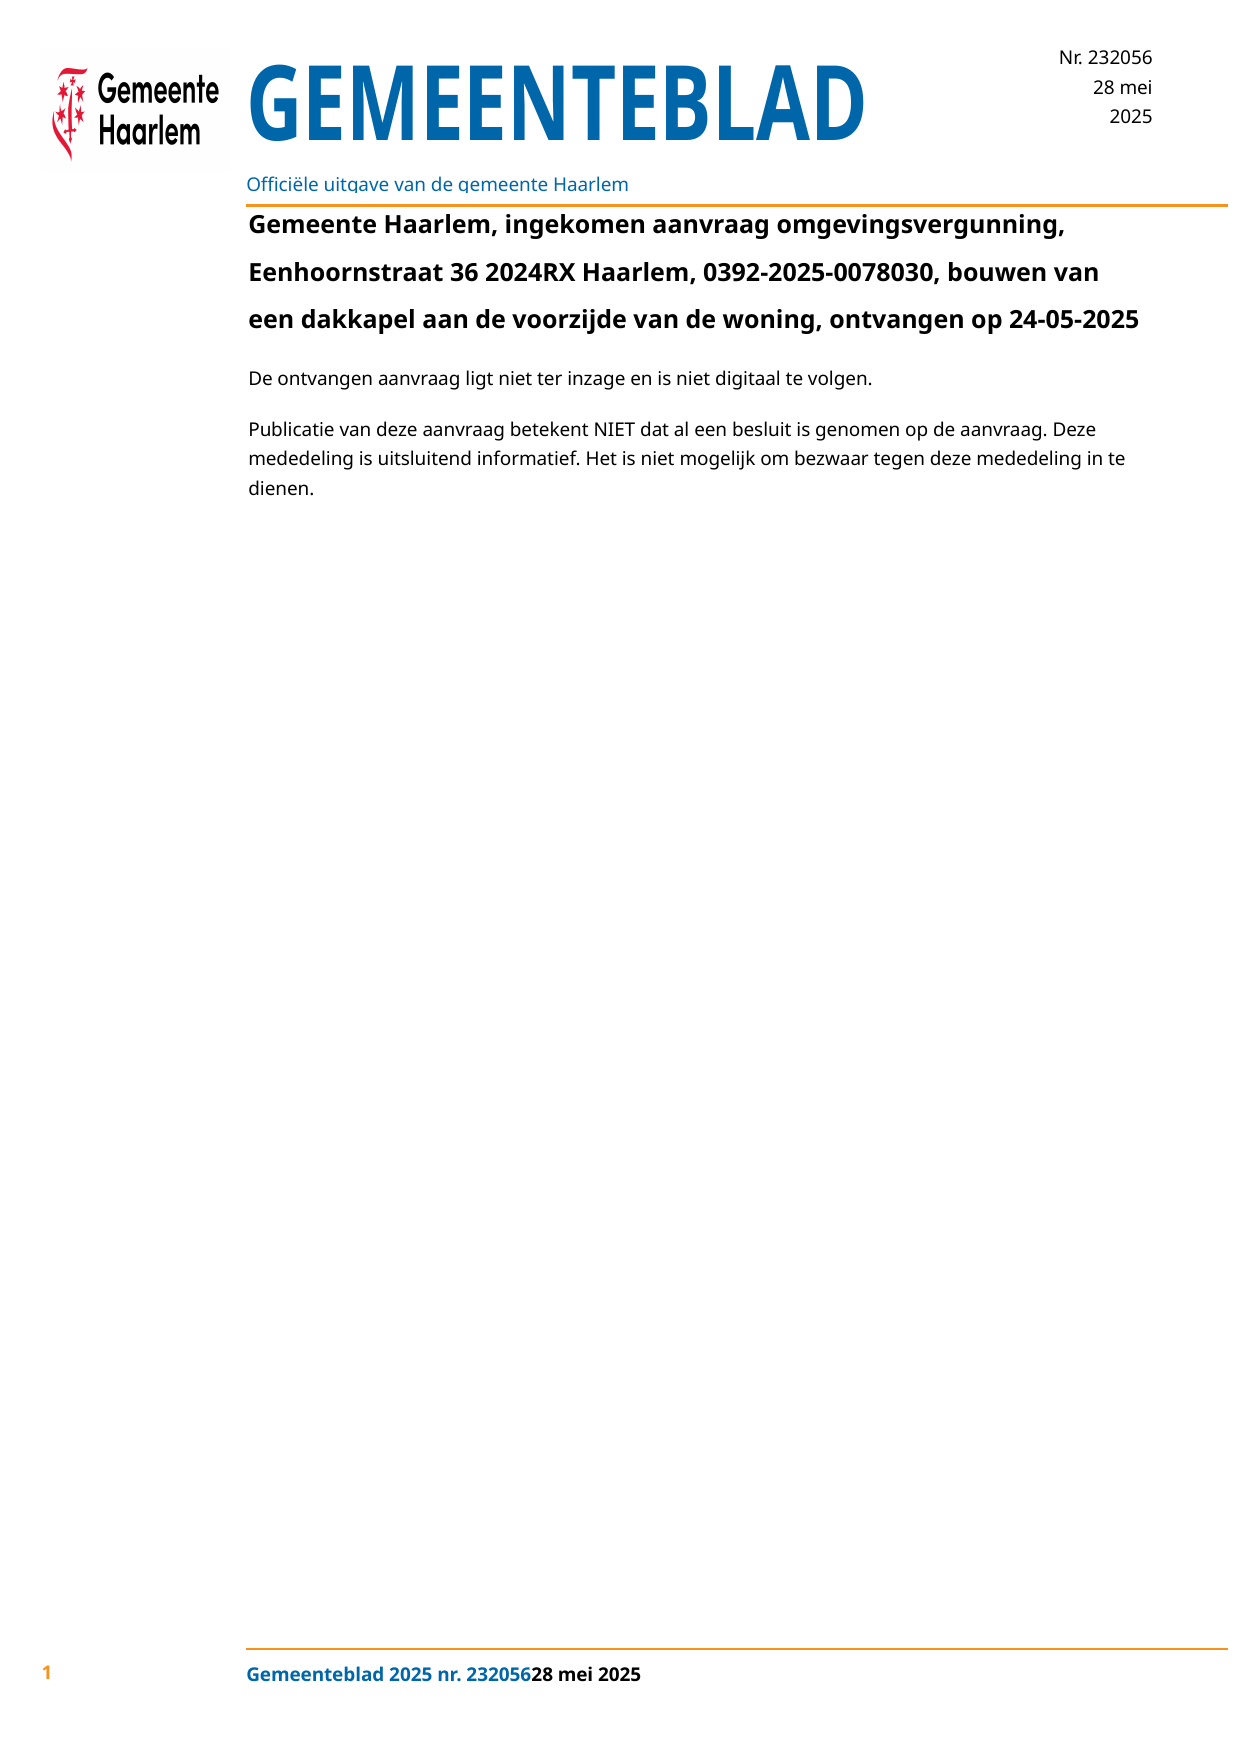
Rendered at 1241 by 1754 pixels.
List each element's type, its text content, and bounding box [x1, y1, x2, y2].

text Publicatie van deze aanvraag betekent NIET dat al een besluit is genomen op de aanvraag. Deze mededeling is uitsluitend informatief. Het is niet mogelijk om bezwaar tegen deze mededeling in te dienen. [248, 416, 1152, 501]
text De ontvangen aanvraag ligt niet ter inzage en is niet digitaal te volgen. [248, 366, 1152, 391]
picture [41, 47, 231, 172]
text Gemeente Haarlem, ingekomen aanvraag omgevingsvergunning, Eenhoornstraat 36 2024RX Haarlem, 0392-2025-0078030, bouwen van een dakkapel aan de voorzijde van de woning, ontvangen op 24-05-2025 [248, 207, 1152, 336]
